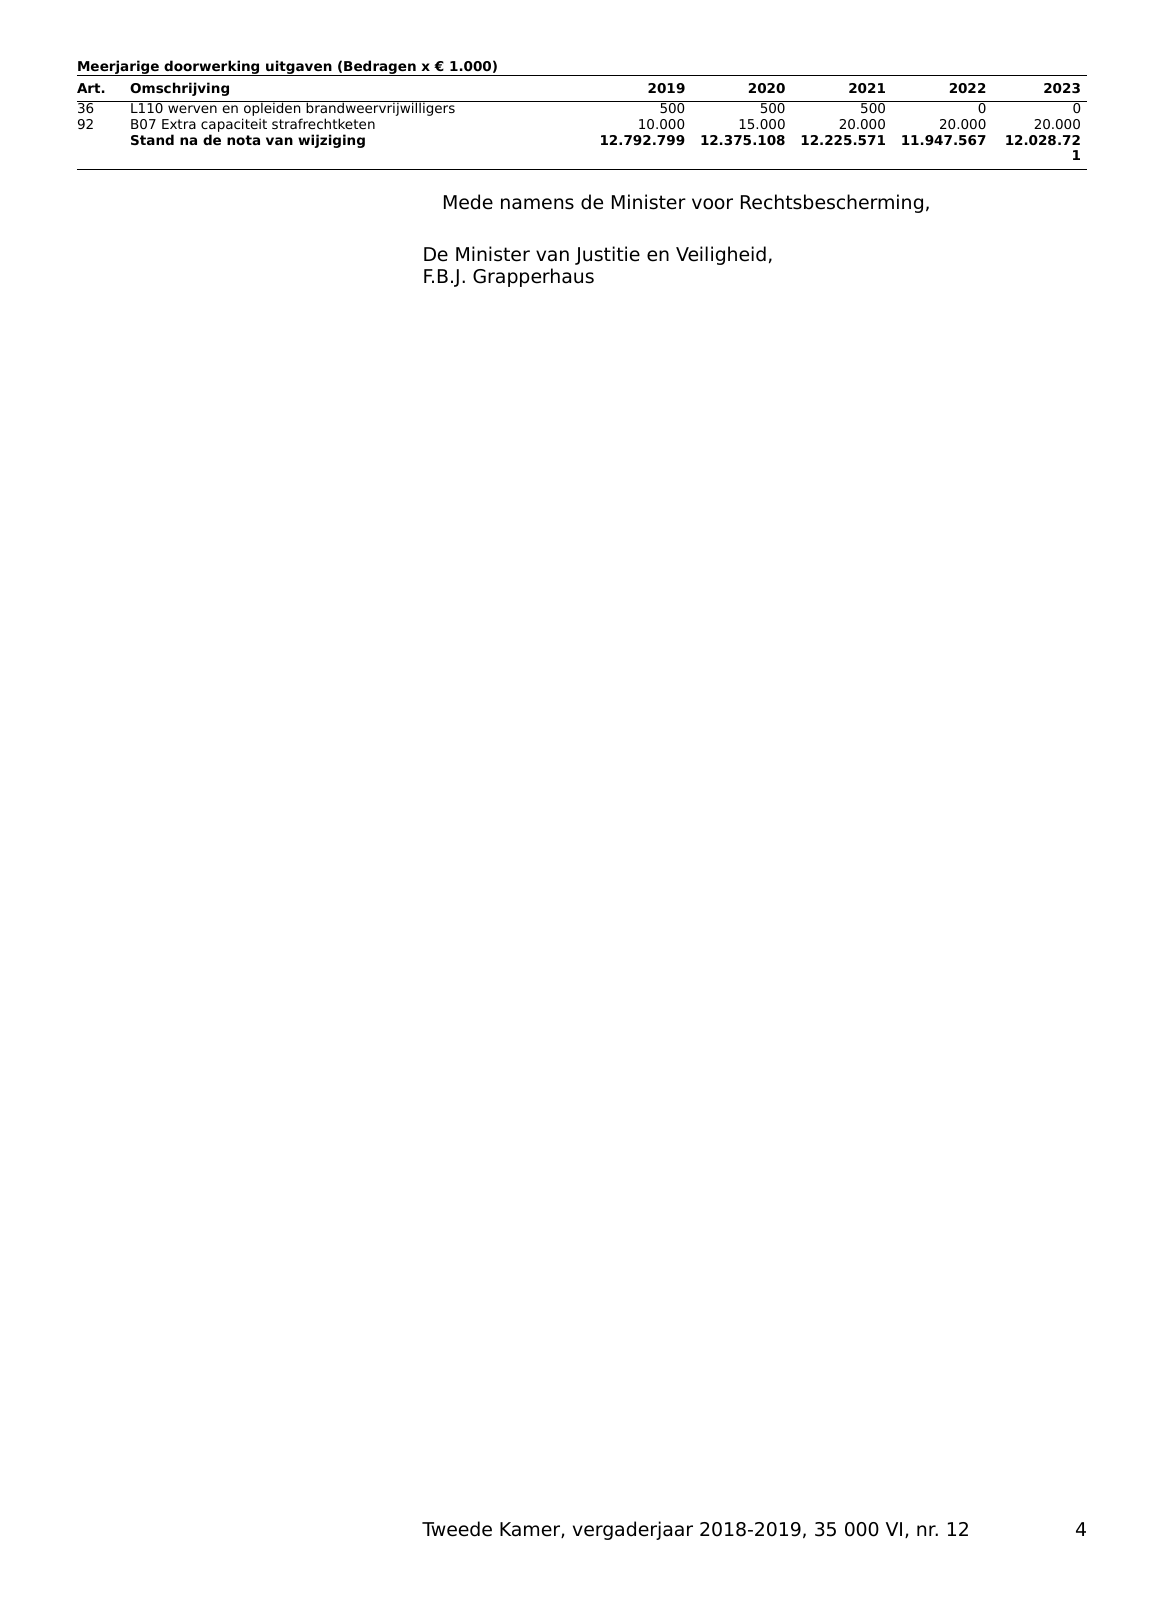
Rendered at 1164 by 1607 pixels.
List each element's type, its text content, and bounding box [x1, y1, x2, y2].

table_cell 20.000 [892, 117, 992, 132]
table_cell 500 [591, 102, 691, 117]
text De Minister van Justitie en Veiligheid, F.B.J. Grapperhaus [422, 244, 1087, 288]
table_cell 11.947.567 [892, 133, 992, 168]
table_cell 12.375.108 [691, 133, 791, 168]
table_cell 20.000 [791, 117, 892, 132]
table_cell 500 [791, 102, 892, 117]
table_cell 2023 [992, 76, 1087, 101]
table_cell 2022 [892, 76, 992, 101]
table_cell 15.000 [691, 117, 791, 132]
table_cell [77, 133, 124, 168]
table_cell 12.225.571 [791, 133, 892, 168]
table_cell Stand na de nota van wijziging [124, 133, 591, 168]
table_cell 0 [992, 102, 1087, 117]
table_cell L110 werven en opleiden brandweervrijwilligers [124, 102, 591, 117]
table_cell 2020 [691, 76, 791, 101]
table_cell 12.028.721 [992, 133, 1087, 168]
table_cell 10.000 [591, 117, 691, 132]
text Mede namens de Minister voor Rechtsbescherming, [422, 192, 1087, 214]
table_cell 36 [77, 102, 124, 117]
table_cell 12.792.799 [591, 133, 691, 168]
table_cell 2019 [591, 76, 691, 101]
table_cell 0 [892, 102, 992, 117]
table_cell 92 [77, 117, 124, 132]
table_cell 20.000 [992, 117, 1087, 132]
table_header Meerjarige doorwerking uitgaven (Bedragen x € 1.000) [77, 59, 1087, 75]
table_cell Omschrijving [124, 76, 591, 101]
table_cell 2021 [791, 76, 892, 101]
table_cell B07 Extra capaciteit strafrechtketen [124, 117, 591, 132]
table_cell 500 [691, 102, 791, 117]
table_cell Art. [77, 76, 124, 101]
